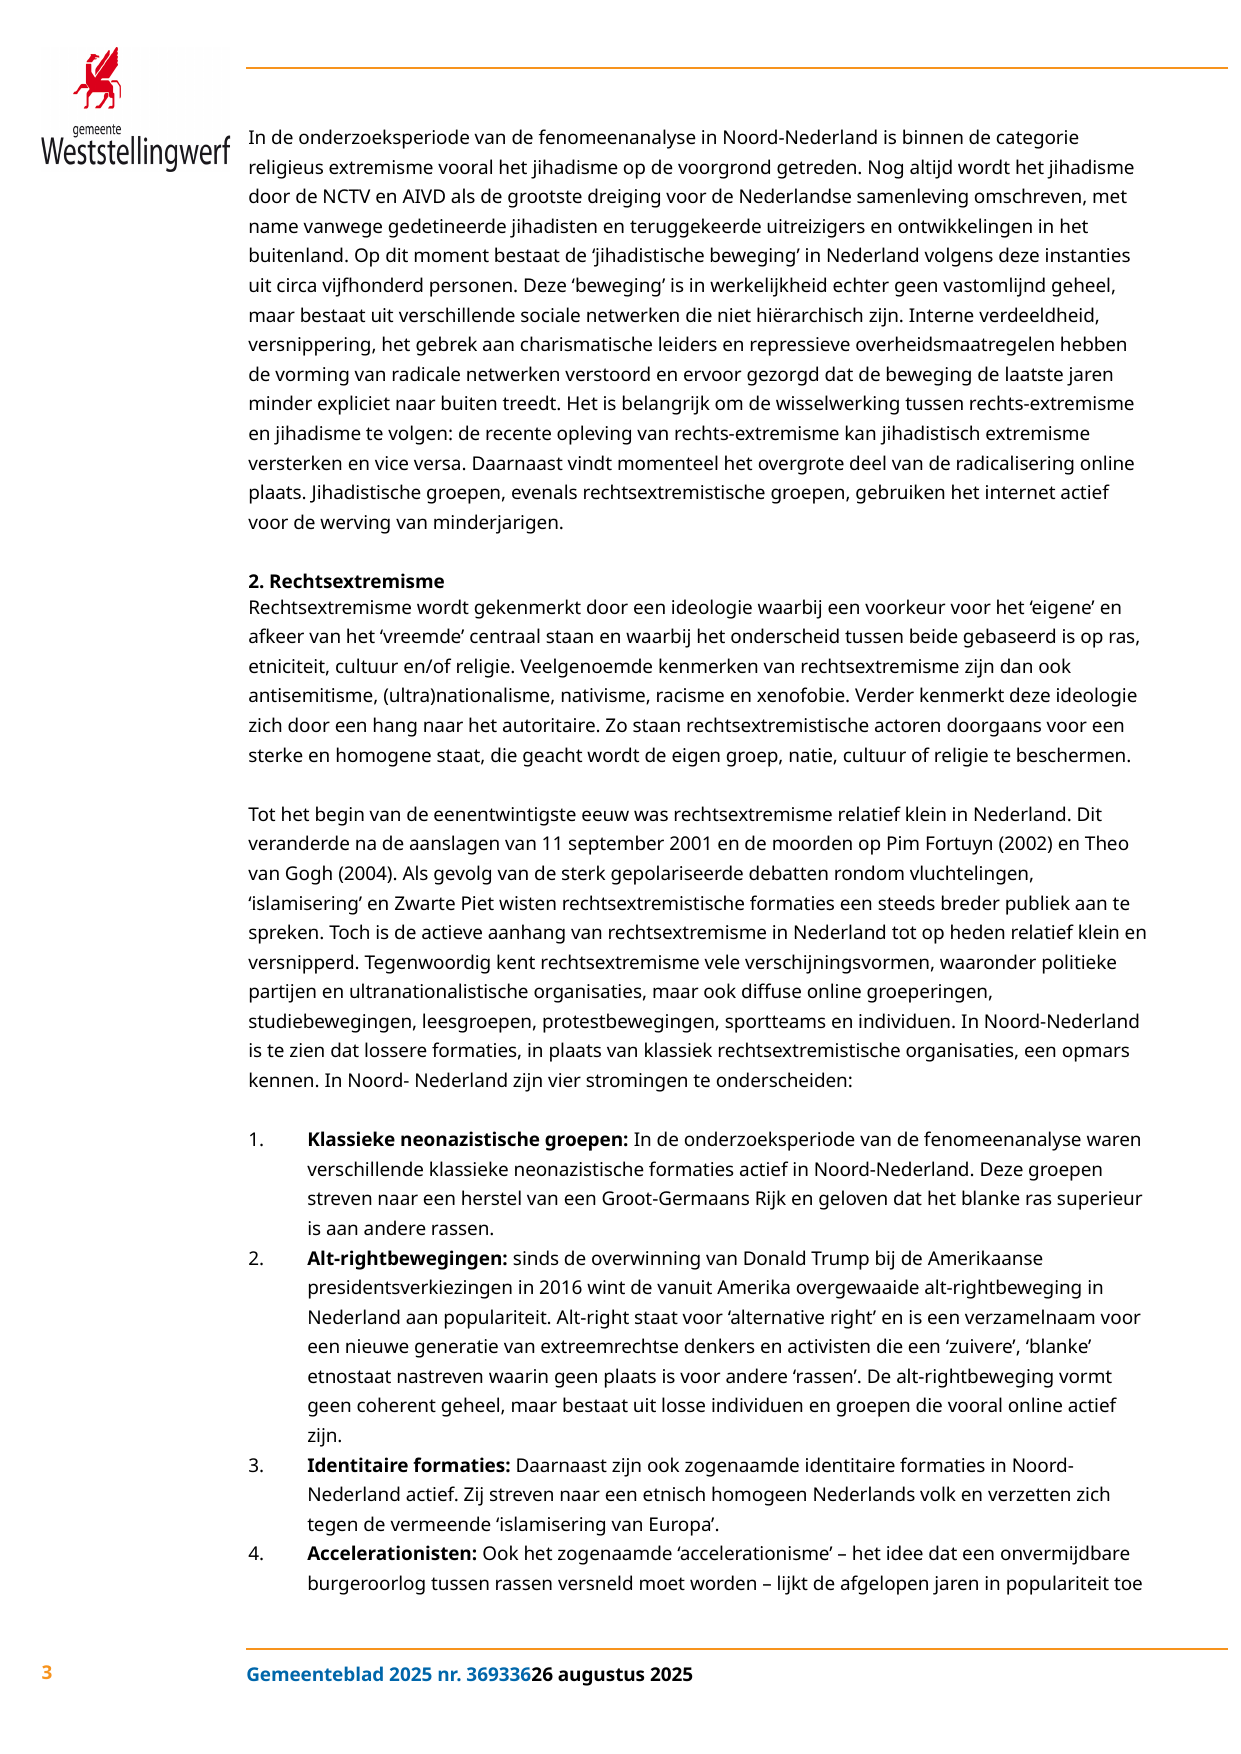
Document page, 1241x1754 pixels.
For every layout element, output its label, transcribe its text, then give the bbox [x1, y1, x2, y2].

list Alt-rightbewegingen: sinds de overwinning van Donald Trump bij de Amerikaanse presidentsverkiezingen in 2016 wint de vanuit Amerika overgewaaide alt-rightbeweging in Nederland aan populariteit. Alt-right staat voor ‘alternative right’ en is een verzamelnaam voor een nieuwe generatie van extreemrechtse denkers en activisten die een ‘zuivere’, ‘blanke’ etnostaat nastreven waarin geen plaats is voor andere ‘rassen’. De alt-rightbeweging vormt geen coherent geheel, maar bestaat uit losse individuen en groepen die vooral online actief zijn. [248, 1245, 1152, 1448]
picture [41, 47, 231, 172]
list Klassieke neonazistische groepen: In de onderzoeksperiode van de fenomeenanalyse waren verschillende klassieke neonazistische formaties actief in Noord-Nederland. Deze groepen streven naar een herstel van een Groot-Germaans Rijk en geloven dat het blanke ras superieur is aan andere rassen. [248, 1126, 1152, 1241]
list Accelerationisten: Ook het zogenaamde ‘accelerationisme’ – het idee dat een onvermijdbare burgeroorlog tussen rassen versneld moet worden – lijkt de afgelopen jaren in populariteit toe [248, 1541, 1152, 1596]
text Tot het begin van de eenentwintigste eeuw was rechtsextremisme relatief klein in Nederland. Dit veranderde na de aanslagen van 11 september 2001 en de moorden op Pim Fortuyn (2002) en Theo van Gogh (2004). Als gevolg van de sterk gepolariseerde debatten rondom vluchtelingen, ‘islamisering’ en Zwarte Piet wisten rechtsextremistische formaties een steeds breder publiek aan te spreken. Toch is de actieve aanhang van rechtsextremisme in Nederland tot op heden relatief klein en versnipperd. Tegenwoordig kent rechtsextremisme vele verschijningsvormen, waaronder politieke partijen en ultranationalistische organisaties, maar ook diffuse online groeperingen, studiebewegingen, leesgroepen, protestbewegingen, sportteams en individuen. In Noord-Nederland is te zien dat lossere formaties, in plaats van klassiek rechtsextremistische organisaties, een opmars kennen. In Noord- Nederland zijn vier stromingen te onderscheiden: [248, 801, 1152, 1093]
text 2. Rechtsextremisme [248, 568, 1152, 594]
text Rechtsextremisme wordt gekenmerkt door een ideologie waarbij een voorkeur voor het ‘eigene’ en afkeer van het ‘vreemde’ centraal staan en waarbij het onderscheid tussen beide gebaseerd is op ras, etniciteit, cultuur en/of religie. Veelgenoemde kenmerken van rechtsextremisme zijn dan ook antisemitisme, (ultra)nationalisme, nativisme, racisme en xenofobie. Verder kenmerkt deze ideologie zich door een hang naar het autoritaire. Zo staan rechtsextremistische actoren doorgaans voor een sterke en homogene staat, die geacht wordt de eigen groep, natie, cultuur of religie te beschermen. [248, 594, 1152, 767]
list Identitaire formaties: Daarnaast zijn ook zogenaamde identitaire formaties in Noord-Nederland actief. Zij streven naar een etnisch homogeen Nederlands volk en verzetten zich tegen de vermeende ‘islamisering van Europa’. [248, 1452, 1152, 1537]
text In de onderzoeksperiode van de fenomeenanalyse in Noord-Nederland is binnen de categorie religieus extremisme vooral het jihadisme op de voorgrond getreden. Nog altijd wordt het jihadisme door de NCTV en AIVD als de grootste dreiging voor de Nederlandse samenleving omschreven, met name vanwege gedetineerde jihadisten en teruggekeerde uitreizigers en ontwikkelingen in het buitenland. Op dit moment bestaat de ‘jihadistische beweging’ in Nederland volgens deze instanties uit circa vijfhonderd personen. Deze ‘beweging’ is in werkelijkheid echter geen vastomlijnd geheel, maar bestaat uit verschillende sociale netwerken die niet hiërarchisch zijn. Interne verdeeldheid, versnippering, het gebrek aan charismatische leiders en repressieve overheidsmaatregelen hebben de vorming van radicale netwerken verstoord en ervoor gezorgd dat de beweging de laatste jaren minder expliciet naar buiten treedt. Het is belangrijk om de wisselwerking tussen rechts-extremisme en jihadisme te volgen: de recente opleving van rechts-extremisme kan jihadistisch extremisme versterken en vice versa. Daarnaast vindt momenteel het overgrote deel van de radicalisering online plaats. Jihadistische groepen, evenals rechtsextremistische groepen, gebruiken het internet actief voor de werving van minderjarigen. [248, 124, 1152, 535]
